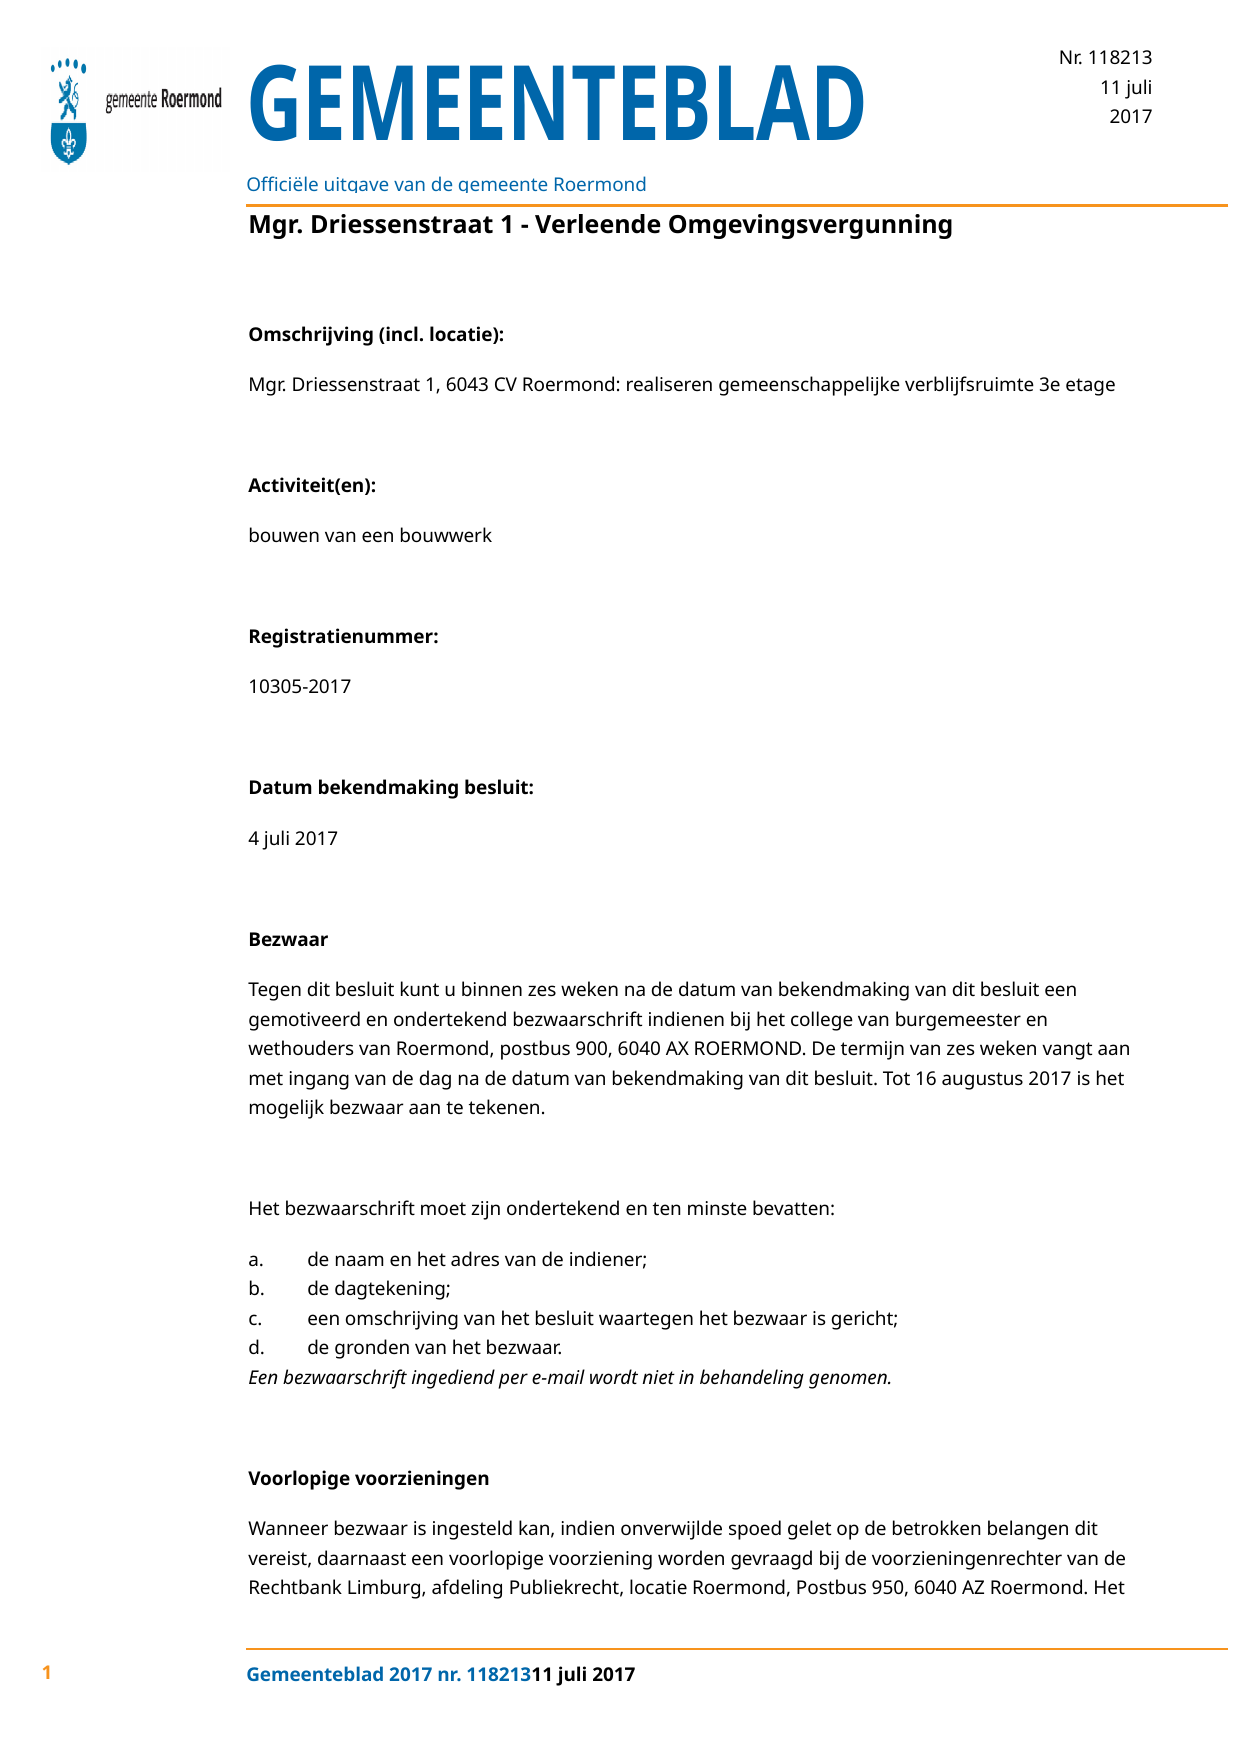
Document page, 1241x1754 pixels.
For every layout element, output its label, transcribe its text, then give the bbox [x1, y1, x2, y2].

text Bezwaar [248, 926, 1152, 951]
text Een bezwaarschrift ingediend per e-mail wordt niet in behandeling genomen. [248, 1364, 1152, 1390]
text Mgr. Driessenstraat 1, 6043 CV Roermond: realiseren gemeenschappelijke verblijfsruimte 3e etage [248, 371, 1152, 397]
list de gronden van het bezwaar. [248, 1334, 1152, 1360]
text Tegen dit besluit kunt u binnen zes weken na de datum van bekendmaking van dit besluit een gemotiveerd en ondertekend bezwaarschrift indienen bij het college van burgemeester en wethouders van Roermond, postbus 900, 6040 AX ROERMOND. De termijn van zes weken vangt aan met ingang van de dag na de datum van bekendmaking van dit besluit. Tot 16 augustus 2017 is het mogelijk bezwaar aan te tekenen. [248, 976, 1152, 1120]
text Wanneer bezwaar is ingesteld kan, indien onverwijlde spoed gelet op de betrokken belangen dit vereist, daarnaast een voorlopige voorziening worden gevraagd bij de voorzieningenrechter van de Rechtbank Limburg, afdeling Publiekrecht, locatie Roermond, Postbus 950, 6040 AZ Roermond. Het [248, 1515, 1152, 1600]
text Omschrijving (incl. locatie): [248, 321, 1152, 346]
text bouwen van een bouwwerk [248, 522, 1152, 548]
text 10305-2017 [248, 674, 1152, 699]
text Registratienummer: [248, 623, 1152, 649]
text Voorlopige voorzieningen [248, 1465, 1152, 1491]
list een omschrijving van het besluit waartegen het bezwaar is gericht; [248, 1305, 1152, 1331]
picture [41, 47, 231, 172]
text Datum bekendmaking besluit: [248, 774, 1152, 800]
text Het bezwaarschrift moet zijn ondertekend en ten minste bevatten: [248, 1195, 1152, 1221]
text Mgr. Driessenstraat 1 - Verleende Omgevingsvergunning [248, 207, 1152, 241]
text 4 juli 2017 [248, 825, 1152, 851]
text Activiteit(en): [248, 472, 1152, 498]
list de dagtekening; [248, 1275, 1152, 1301]
list de naam en het adres van de indiener; [248, 1246, 1152, 1271]
